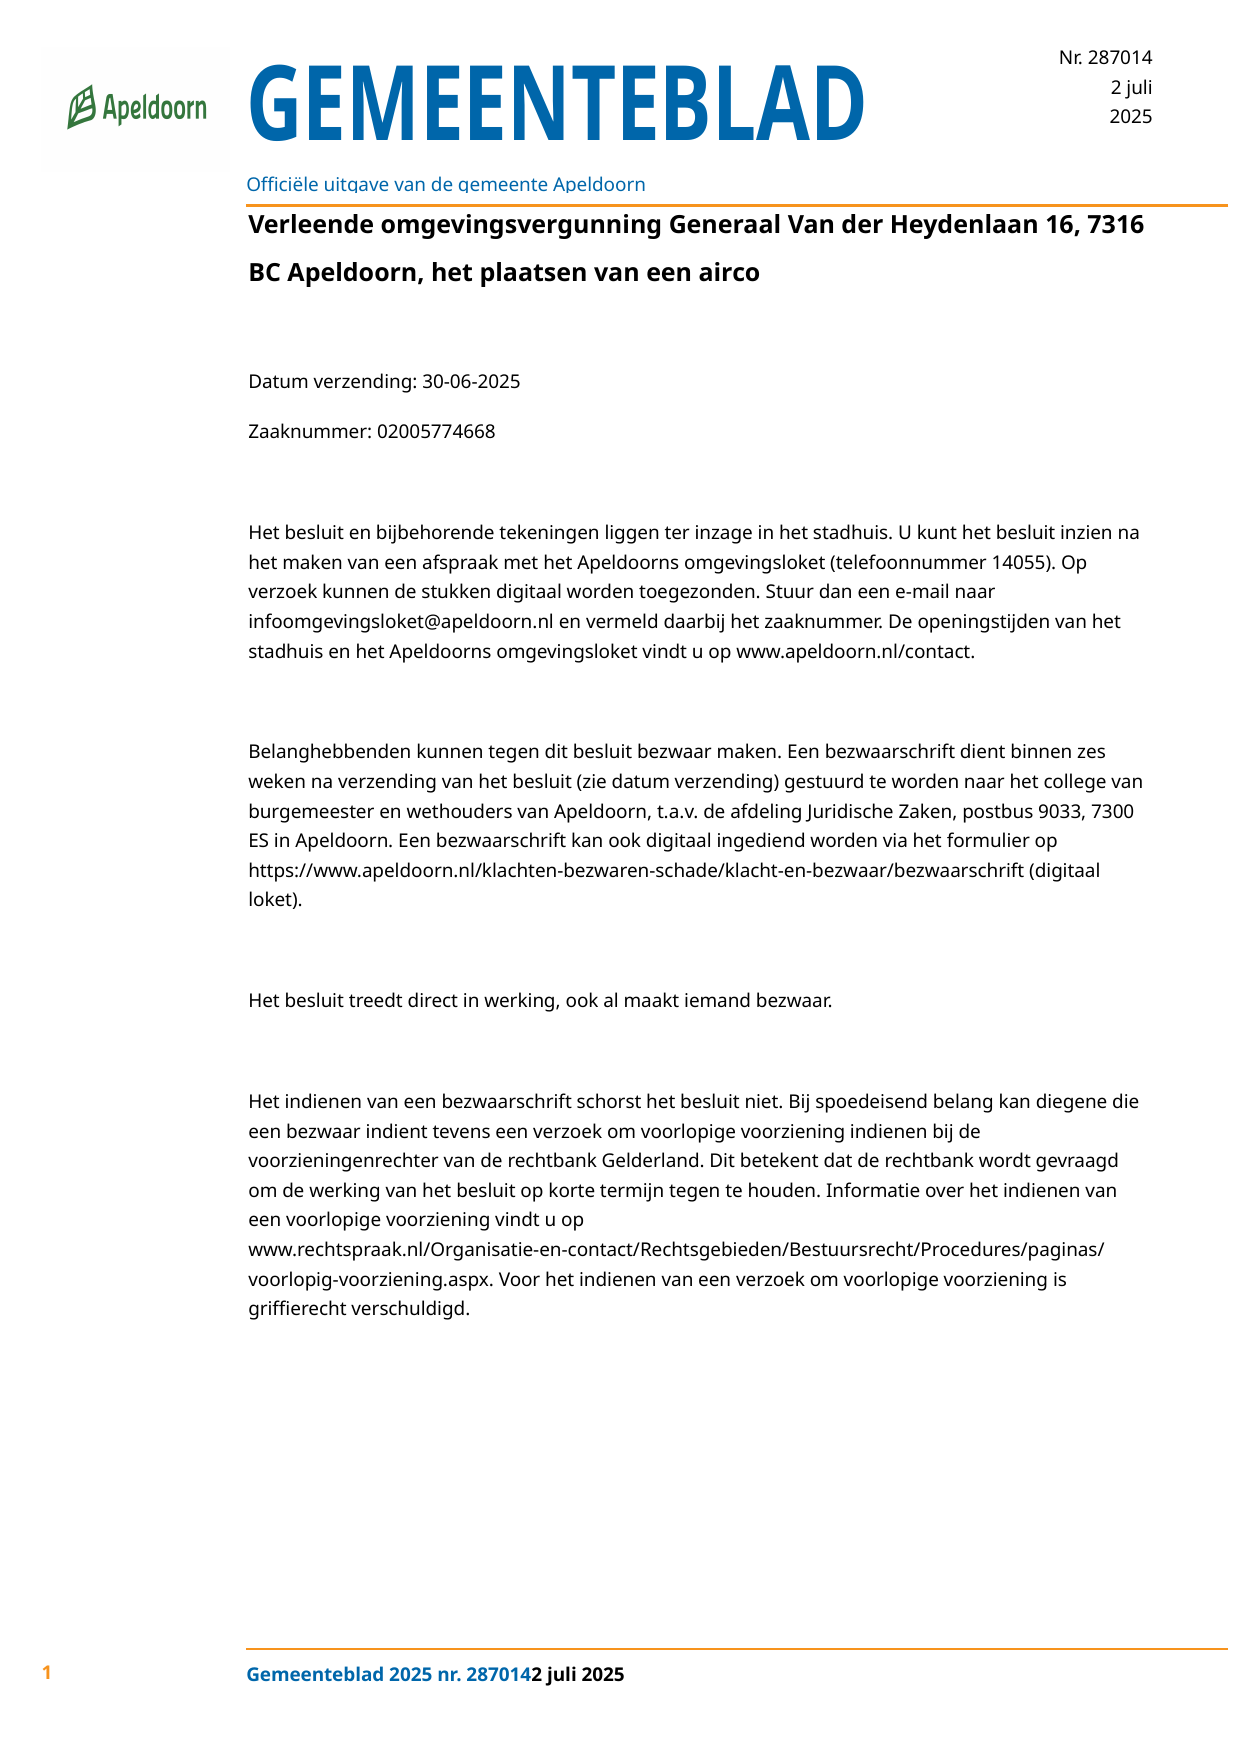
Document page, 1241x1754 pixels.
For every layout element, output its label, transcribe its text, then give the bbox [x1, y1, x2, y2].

text Verleende omgevingsvergunning Generaal Van der Heydenlaan 16, 7316 BC Apeldoorn, het plaatsen van een airco [248, 207, 1152, 288]
text Het besluit treedt direct in werking, ook al maakt iemand bezwaar. [248, 987, 1152, 1013]
text Het indienen van een bezwaarschrift schorst het besluit niet. Bij spoedeisend belang kan diegene die een bezwaar indient tevens een verzoek om voorlopige voorziening indienen bij de voorzieningenrechter van de rechtbank Gelderland. Dit betekent dat de rechtbank wordt gevraagd om de werking van het besluit op korte termijn tegen te houden. Informatie over het indienen van een voorlopige voorziening vindt u op www.rechtspraak.nl/Organisatie-en-contact/Rechtsgebieden/Bestuursrecht/Procedures/paginas/voorlopig-voorziening.aspx. Voor het indienen van een verzoek om voorlopige voorziening is griffierecht verschuldigd. [248, 1088, 1152, 1321]
picture [41, 47, 231, 172]
text Zaaknummer: 02005774668 [248, 419, 1152, 444]
text Belanghebbenden kunnen tegen dit besluit bezwaar maken. Een bezwaarschrift dient binnen zes weken na verzending van het besluit (zie datum verzending) gestuurd te worden naar het college van burgemeester en wethouders van Apeldoorn, t.a.v. de afdeling Juridische Zaken, postbus 9033, 7300 ES in Apeldoorn. Een bezwaarschrift kan ook digitaal ingediend worden via het formulier op https://www.apeldoorn.nl/klachten-bezwaren-schade/klacht-en-bezwaar/bezwaarschrift (digitaal loket). [248, 739, 1152, 912]
text Datum verzending: 30-06-2025 [248, 368, 1152, 394]
text Het besluit en bijbehorende tekeningen liggen ter inzage in het stadhuis. U kunt het besluit inzien na het maken van een afspraak met het Apeldoorns omgevingsloket (telefoonnummer 14055). Op verzoek kunnen de stukken digitaal worden toegezonden. Stuur dan een e-mail naar infoomgevingsloket@apeldoorn.nl en vermeld daarbij het zaaknummer. De openingstijden van het stadhuis en het Apeldoorns omgevingsloket vindt u op www.apeldoorn.nl/contact. [248, 519, 1152, 664]
